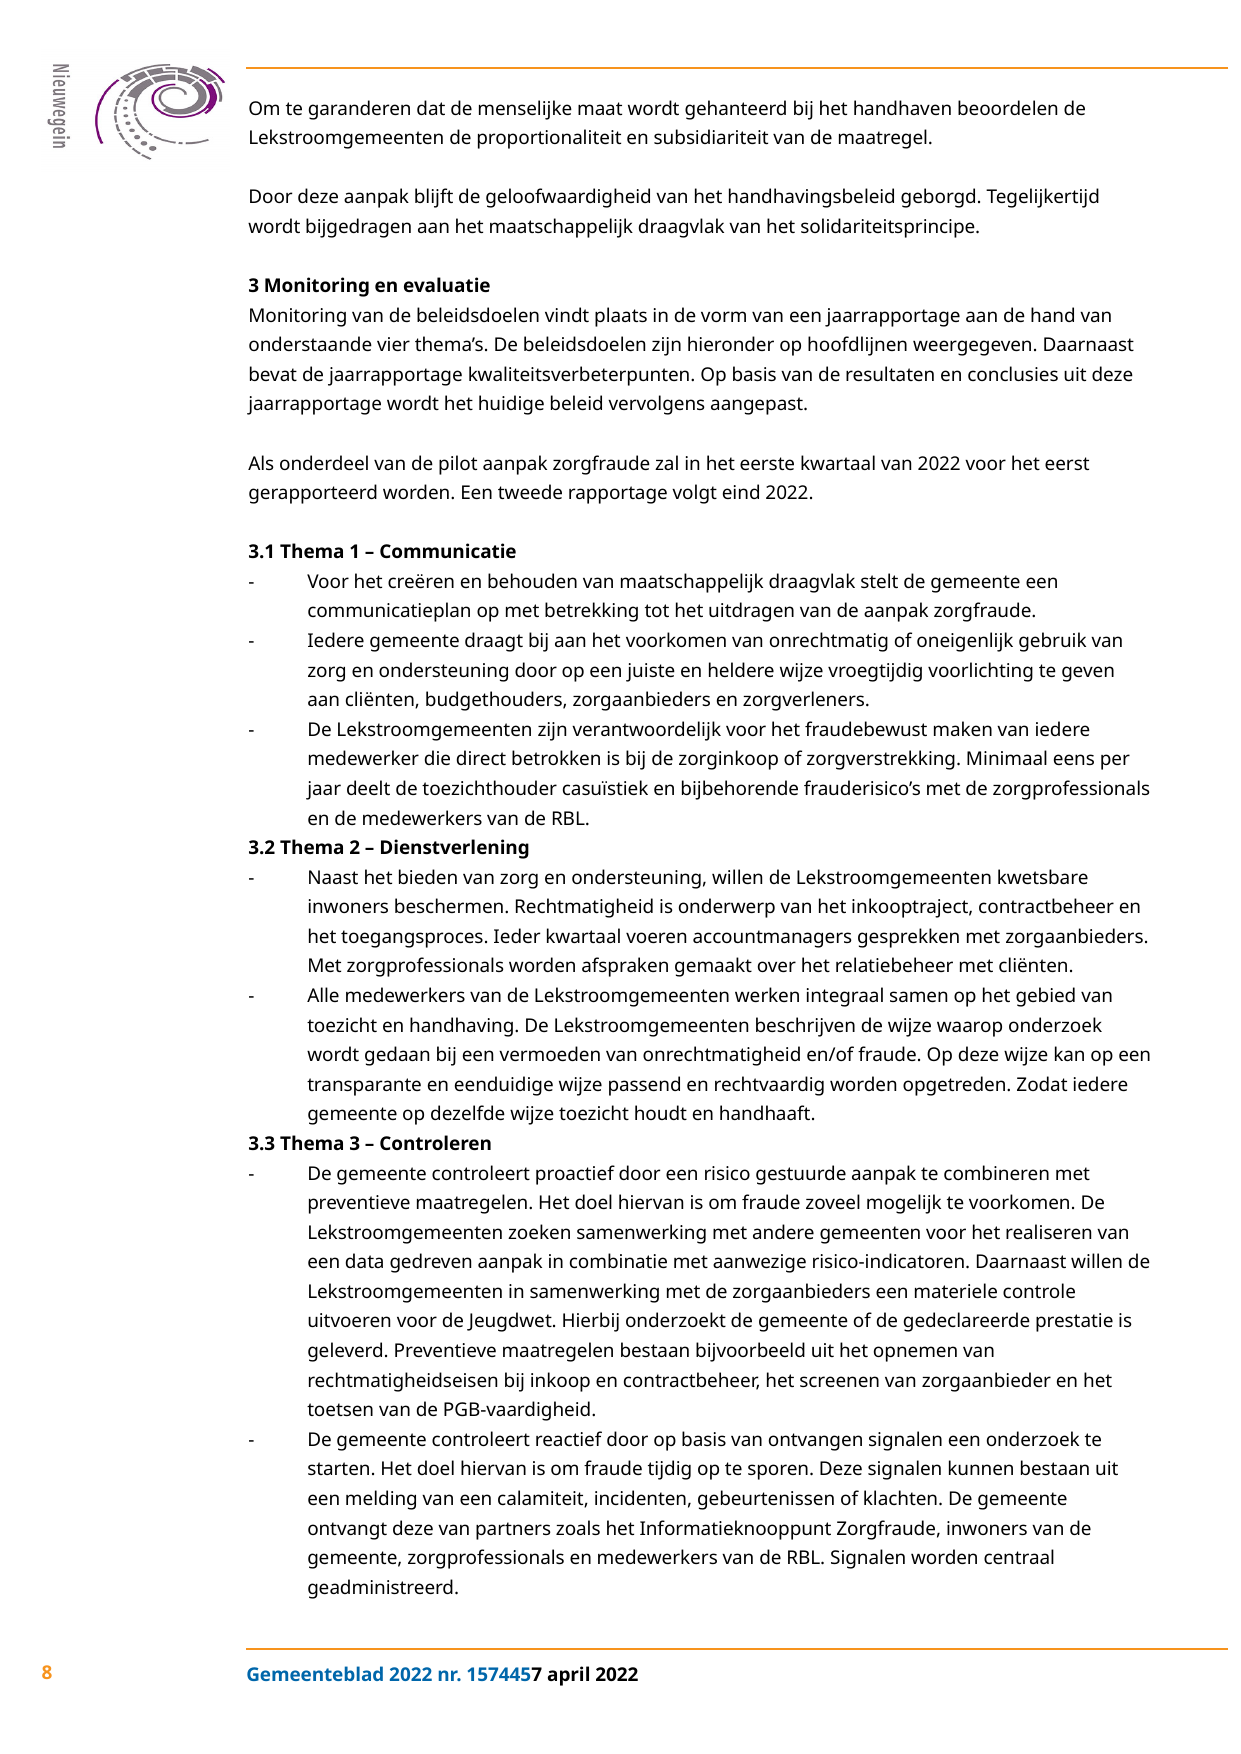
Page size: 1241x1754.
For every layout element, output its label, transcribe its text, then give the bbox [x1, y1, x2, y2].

list Naast het bieden van zorg en ondersteuning, willen de Lekstroomgemeenten kwetsbare inwoners beschermen. Rechtmatigheid is onderwerp van het inkooptraject, contractbeheer en het toegangsproces. Ieder kwartaal voeren accountmanagers gesprekken met zorgaanbieders. Met zorgprofessionals worden afspraken gemaakt over het relatiebeheer met cliënten. [248, 864, 1152, 978]
list De Lekstroomgemeenten zijn verantwoordelijk voor het fraudebewust maken van iedere medewerker die direct betrokken is bij de zorginkoop of zorgverstrekking. Minimaal eens per jaar deelt de toezichthouder casuïstiek en bijbehorende frauderisico’s met de zorgprofessionals en de medewerkers van de RBL. [248, 716, 1152, 831]
text Om te garanderen dat de menselijke maat wordt gehanteerd bij het handhaven beoordelen de Lekstroomgemeenten de proportionaliteit en subsidiariteit van de maatregel. [248, 95, 1152, 150]
text 3 Monitoring en evaluatie [248, 272, 1152, 298]
list De gemeente controleert reactief door op basis van ontvangen signalen een onderzoek te starten. Het doel hiervan is om fraude tijdig op te sporen. Deze signalen kunnen bestaan uit een melding van een calamiteit, incidenten, gebeurtenissen of klachten. De gemeente ontvangt deze van partners zoals het Informatieknooppunt Zorgfraude, inwoners van de gemeente, zorgprofessionals en medewerkers van de RBL. Signalen worden centraal geadministreerd. [248, 1426, 1152, 1600]
text 3.1 Thema 1 – Communicatie [248, 538, 1152, 564]
list Alle medewerkers van de Lekstroomgemeenten werken integraal samen op het gebied van toezicht en handhaving. De Lekstroomgemeenten beschrijven de wijze waarop onderzoek wordt gedaan bij een vermoeden van onrechtmatigheid en/of fraude. Op deze wijze kan op een transparante en eenduidige wijze passend en rechtvaardig worden opgetreden. Zodat iedere gemeente op dezelfde wijze toezicht houdt en handhaaft. [248, 982, 1152, 1126]
text 3.3 Thema 3 – Controleren [248, 1130, 1152, 1156]
text 3.2 Thema 2 – Dienstverlening [248, 834, 1152, 860]
text Als onderdeel van de pilot aanpak zorgfraude zal in het eerste kwartaal van 2022 voor het eerst gerapporteerd worden. Een tweede rapportage volgt eind 2022. [248, 450, 1152, 505]
list De gemeente controleert proactief door een risico gestuurde aanpak te combineren met preventieve maatregelen. Het doel hiervan is om fraude zoveel mogelijk te voorkomen. De Lekstroomgemeenten zoeken samenwerking met andere gemeenten voor het realiseren van een data gedreven aanpak in combinatie met aanwezige risico-indicatoren. Daarnaast willen de Lekstroomgemeenten in samenwerking met de zorgaanbieders een materiele controle uitvoeren voor de Jeugdwet. Hierbij onderzoekt de gemeente of de gedeclareerde prestatie is geleverd. Preventieve maatregelen bestaan bijvoorbeeld uit het opnemen van rechtmatigheidseisen bij inkoop en contractbeheer, het screenen van zorgaanbieder en het toetsen van de PGB-vaardigheid. [248, 1160, 1152, 1422]
list Iedere gemeente draagt bij aan het voorkomen van onrechtmatig of oneigenlijk gebruik van zorg en ondersteuning door op een juiste en heldere wijze vroegtijdig voorlichting te geven aan cliënten, budgethouders, zorgaanbieders en zorgverleners. [248, 627, 1152, 712]
list Voor het creëren en behouden van maatschappelijk draagvlak stelt de gemeente een communicatieplan op met betrekking tot het uitdragen van de aanpak zorgfraude. [248, 568, 1152, 623]
picture [41, 47, 231, 172]
text Door deze aanpak blijft de geloofwaardigheid van het handhavingsbeleid geborgd. Tegelijkertijd wordt bijgedragen aan het maatschappelijk draagvlak van het solidariteitsprincipe. [248, 183, 1152, 239]
text Monitoring van de beleidsdoelen vindt plaats in de vorm van een jaarrapportage aan de hand van onderstaande vier thema’s. De beleidsdoelen zijn hieronder op hoofdlijnen weergegeven. Daarnaast bevat de jaarrapportage kwaliteitsverbeterpunten. Op basis van de resultaten en conclusies uit deze jaarrapportage wordt het huidige beleid vervolgens aangepast. [248, 302, 1152, 416]
